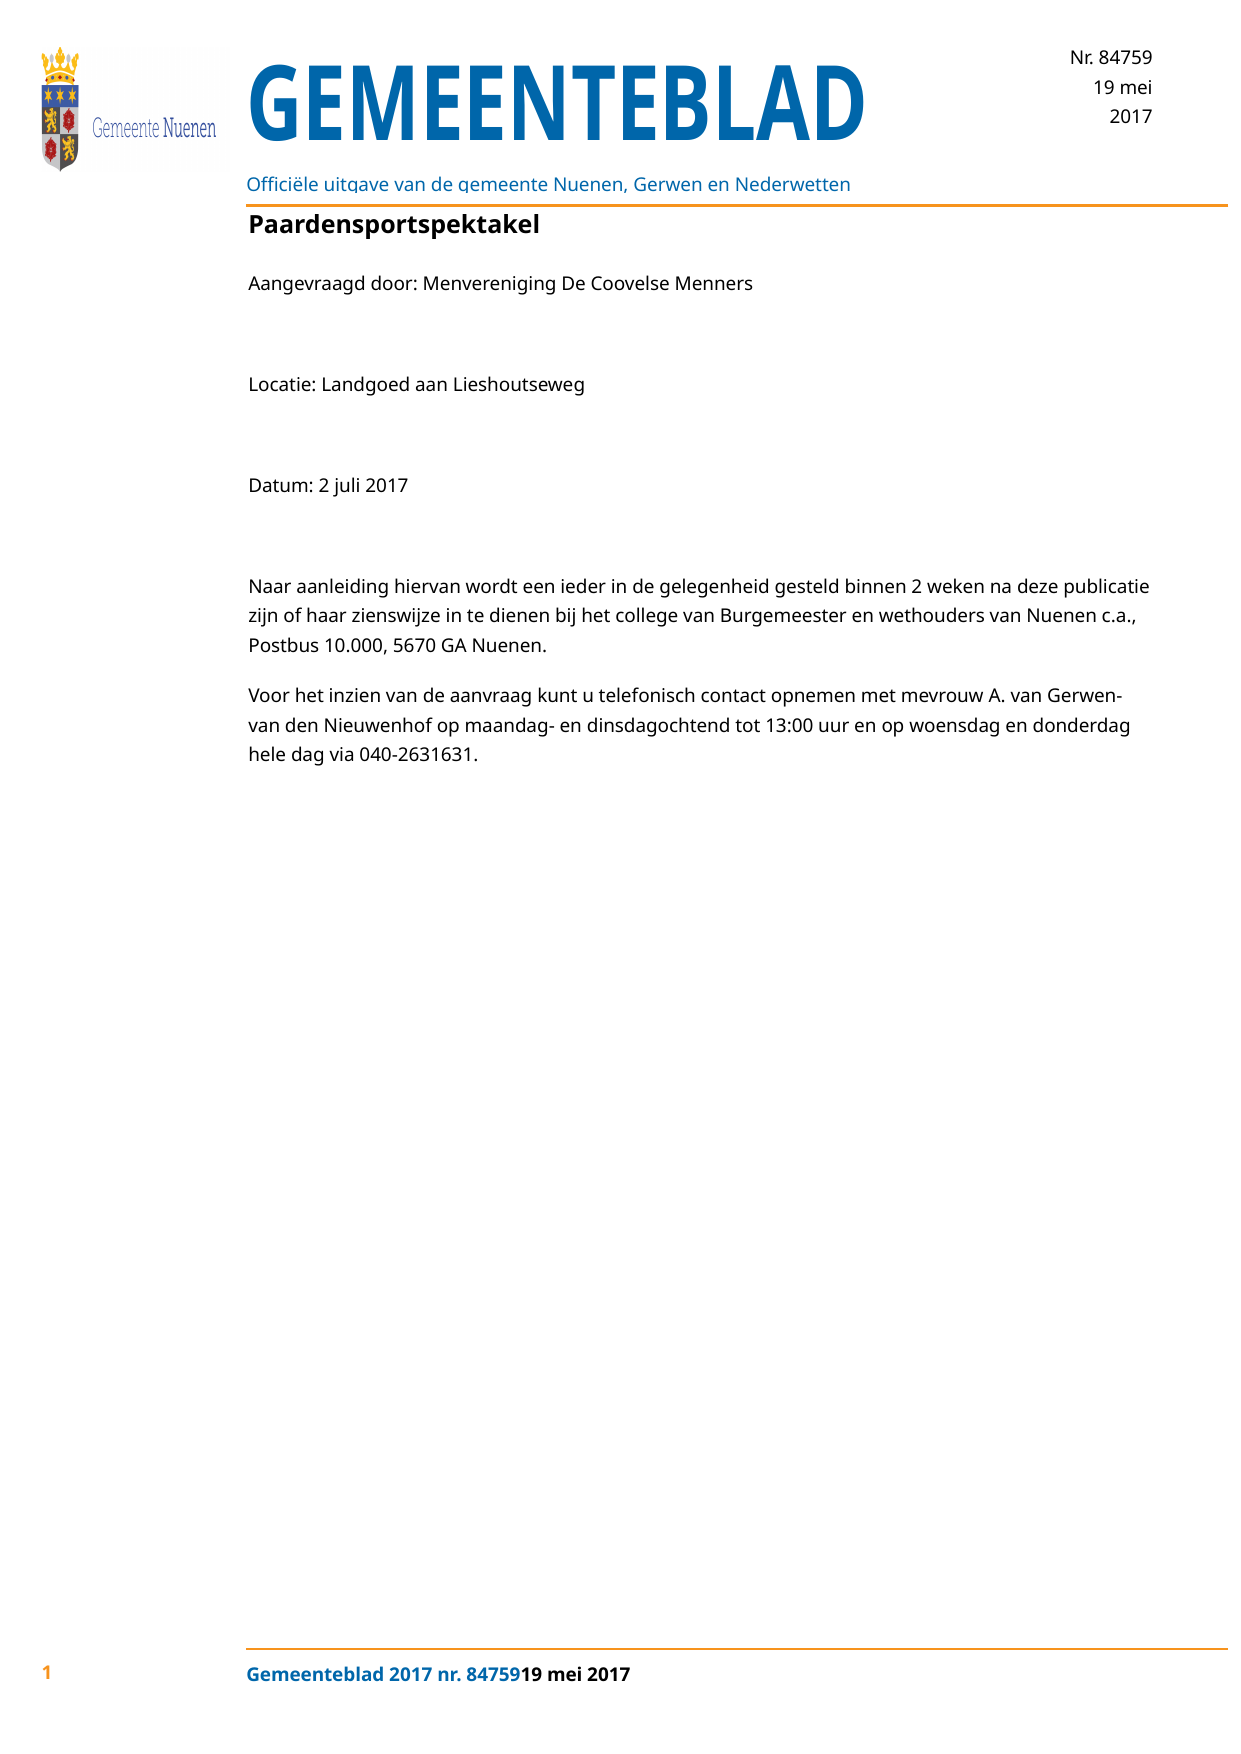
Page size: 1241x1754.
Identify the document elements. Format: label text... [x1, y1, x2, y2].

text Datum: 2 juli 2017 [248, 472, 1152, 498]
text Voor het inzien van de aanvraag kunt u telefonisch contact opnemen met mevrouw A. van Gerwen-van den Nieuwenhof op maandag- en dinsdagochtend tot 13:00 uur en op woensdag en donderdag hele dag via 040-2631631. [248, 682, 1152, 767]
text Paardensportspektakel [248, 207, 1152, 241]
text Locatie: Landgoed aan Lieshoutseweg [248, 371, 1152, 397]
picture [41, 47, 231, 172]
text Naar aanleiding hiervan wordt een ieder in de gelegenheid gesteld binnen 2 weken na deze publicatie zijn of haar zienswijze in te dienen bij het college van Burgemeester en wethouders van Nuenen c.a., Postbus 10.000, 5670 GA Nuenen. [248, 573, 1152, 658]
text Aangevraagd door: Menvereniging De Coovelse Menners [248, 270, 1152, 296]
